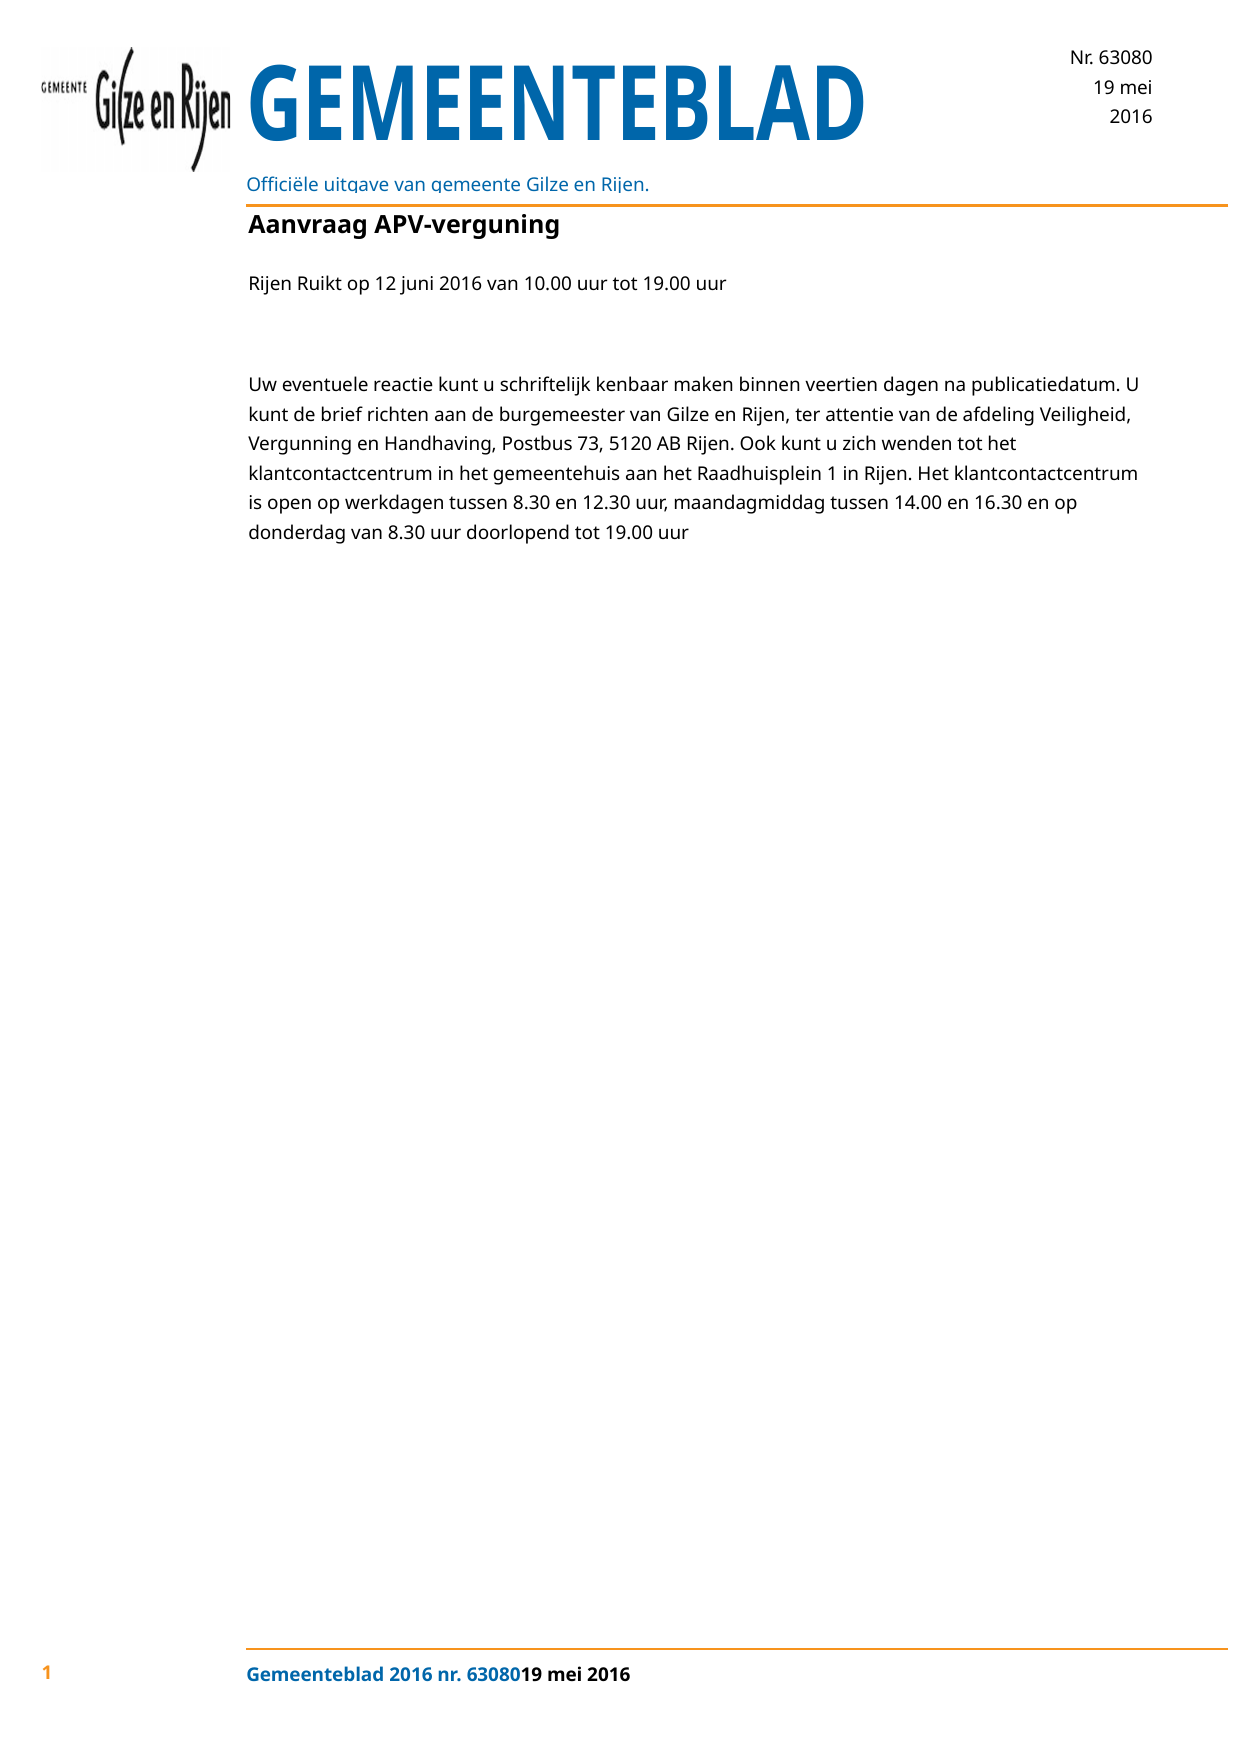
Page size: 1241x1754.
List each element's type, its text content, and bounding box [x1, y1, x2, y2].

text Uw eventuele reactie kunt u schriftelijk kenbaar maken binnen veertien dagen na publicatiedatum. U kunt de brief richten aan de burgemeester van Gilze en Rijen, ter attentie van de afdeling Veiligheid, Vergunning en Handhaving, Postbus 73, 5120 AB Rijen. Ook kunt u zich wenden tot het klantcontactcentrum in het gemeentehuis aan het Raadhuisplein 1 in Rijen. Het klantcontactcentrum is open op werkdagen tussen 8.30 en 12.30 uur, maandagmiddag tussen 14.00 en 16.30 en op donderdag van 8.30 uur doorlopend tot 19.00 uur [248, 371, 1152, 545]
text Aanvraag APV-verguning [248, 207, 1152, 241]
text Rijen Ruikt op 12 juni 2016 van 10.00 uur tot 19.00 uur [248, 270, 1152, 296]
picture [41, 47, 231, 172]
